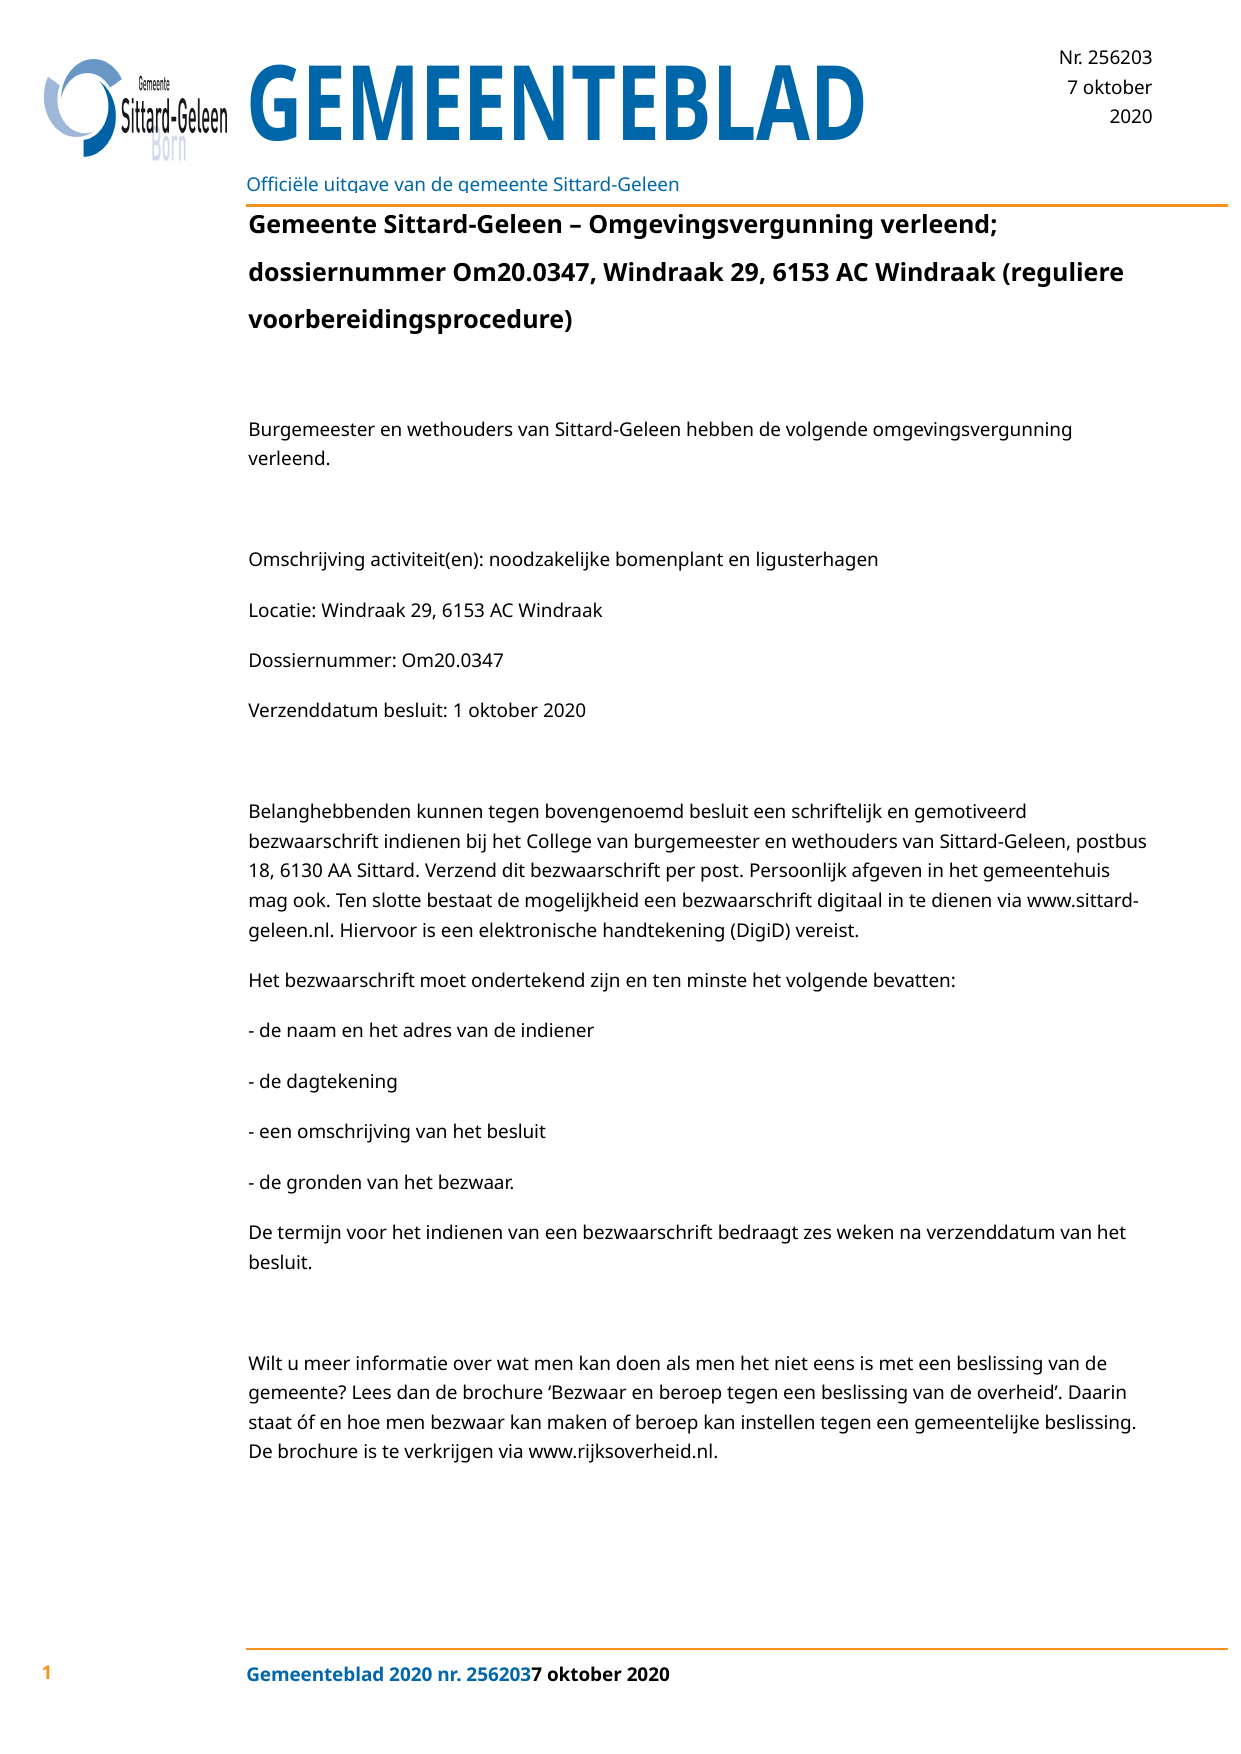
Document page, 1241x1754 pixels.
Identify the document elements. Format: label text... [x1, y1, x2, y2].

text Wilt u meer informatie over wat men kan doen als men het niet eens is met een beslissing van de gemeente? Lees dan de brochure ‘Bezwaar en beroep tegen een beslissing van de overheid’. Daarin staat óf en hoe men bezwaar kan maken of beroep kan instellen tegen een gemeentelijke beslissing. De brochure is te verkrijgen via www.rijksoverheid.nl. [248, 1350, 1152, 1464]
text Het bezwaarschrift moet ondertekend zijn en ten minste het volgende bevatten: [248, 967, 1152, 993]
text Dossiernummer: Om20.0347 [248, 647, 1152, 673]
text - een omschrijving van het besluit [248, 1118, 1152, 1144]
text Omschrijving activiteit(en): noodzakelijke bomenplant en ligusterhagen [248, 546, 1152, 572]
text Gemeente Sittard-Geleen – Omgevingsvergunning verleend; dossiernummer Om20.0347, Windraak 29, 6153 AC Windraak (reguliere voorbereidingsprocedure) [248, 207, 1152, 336]
text - de naam en het adres van de indiener [248, 1018, 1152, 1043]
text Burgemeester en wethouders van Sittard-Geleen hebben de volgende omgevingsvergunning verleend. [248, 416, 1152, 471]
text Locatie: Windraak 29, 6153 AC Windraak [248, 597, 1152, 622]
text Belanghebbenden kunnen tegen bovengenoemd besluit een schriftelijk en gemotiveerd bezwaarschrift indienen bij het College van burgemeester en wethouders van Sittard-Geleen, postbus 18, 6130 AA Sittard. Verzend dit bezwaarschrift per post. Persoonlijk afgeven in het gemeentehuis mag ook. Ten slotte bestaat de mogelijkheid een bezwaarschrift digitaal in te dienen via www.sittard-geleen.nl. Hiervoor is een elektronische handtekening (DigiD) vereist. [248, 798, 1152, 942]
picture [41, 47, 231, 172]
text - de dagtekening [248, 1068, 1152, 1094]
text - de gronden van het bezwaar. [248, 1169, 1152, 1194]
text De termijn voor het indienen van een bezwaarschrift bedraagt zes weken na verzenddatum van het besluit. [248, 1219, 1152, 1274]
text Verzenddatum besluit: 1 oktober 2020 [248, 698, 1152, 723]
